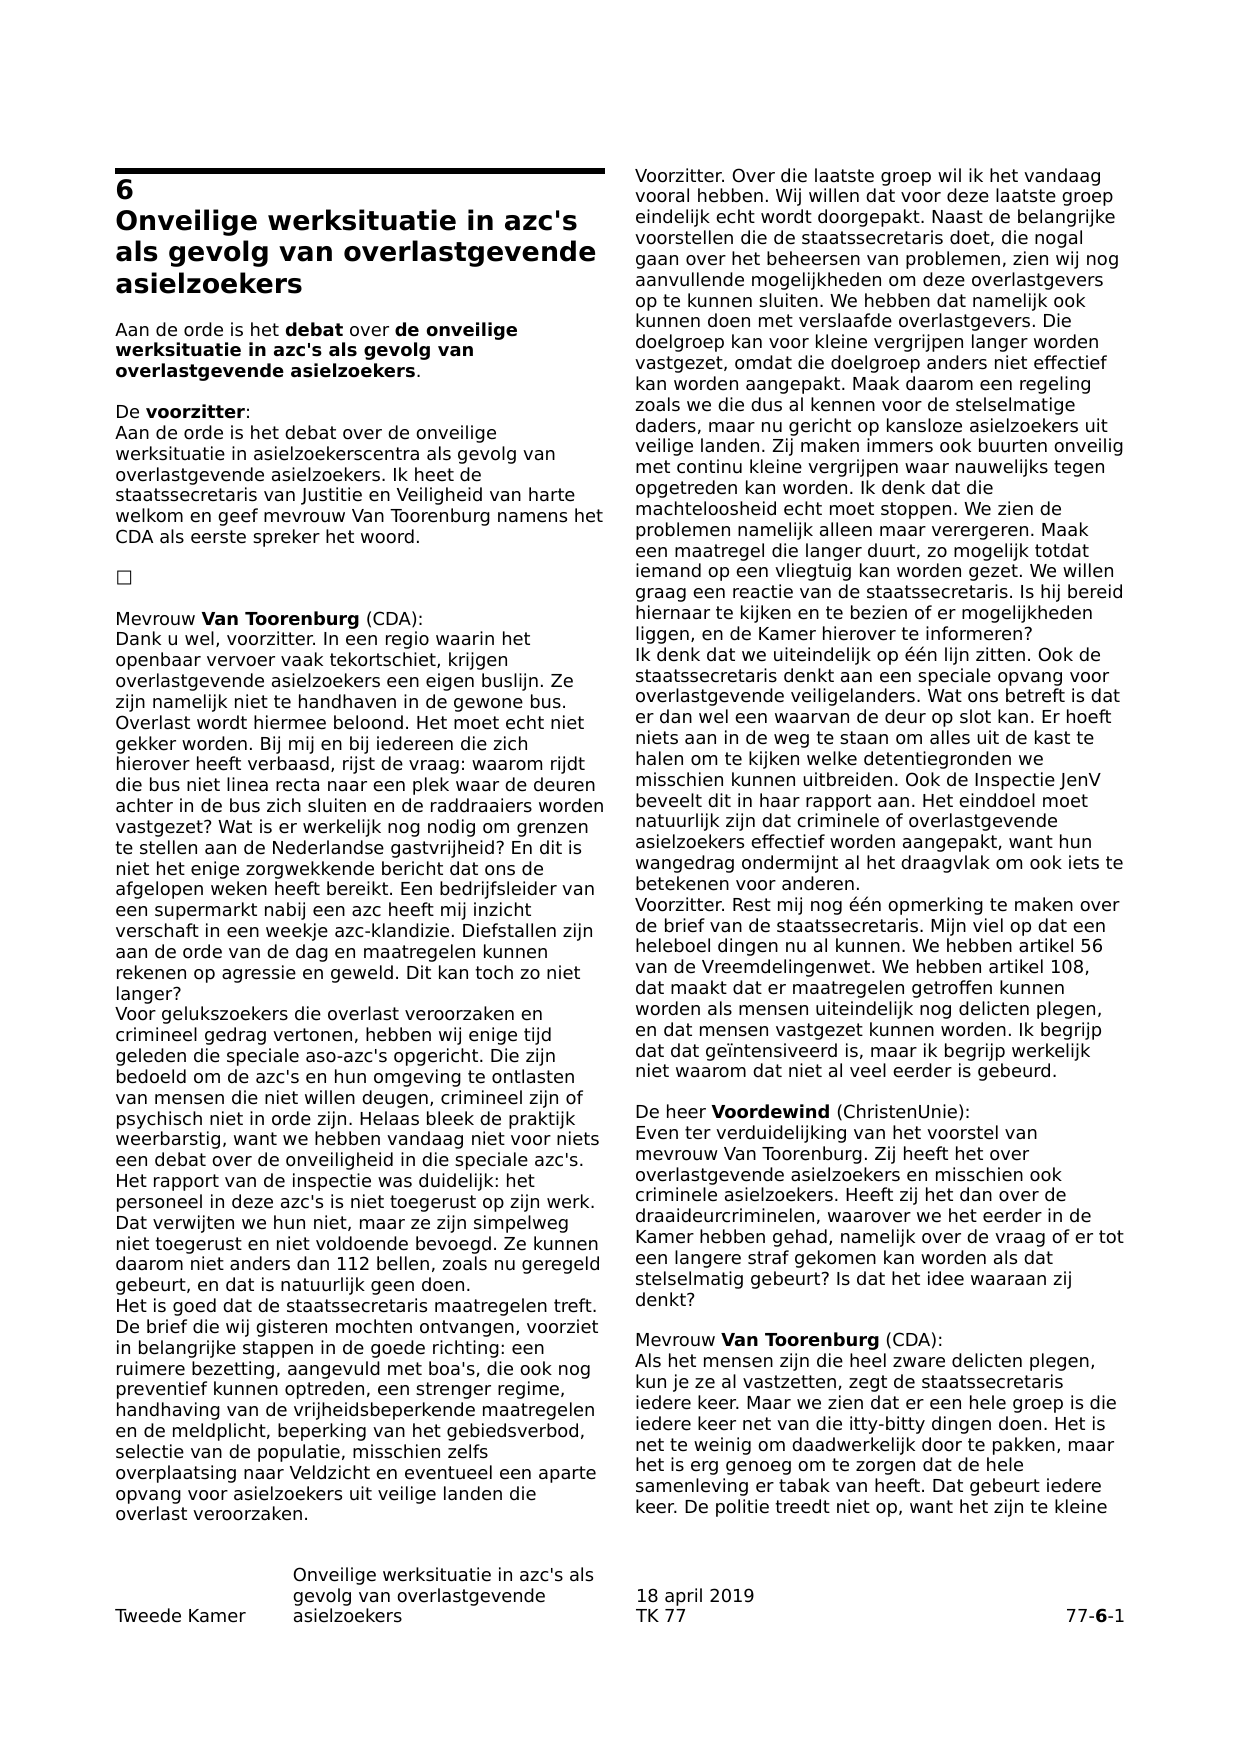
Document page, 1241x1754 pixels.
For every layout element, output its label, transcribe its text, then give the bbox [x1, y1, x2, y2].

text De voorzitter: [115, 402, 605, 423]
text ⬜ [115, 568, 605, 588]
text Mevrouw Van Toorenburg (CDA): [115, 608, 605, 629]
text Aan de orde is het debat over de onveilige werksituatie in azc's als gevolg van overlastgevende asielzoekers. [115, 319, 605, 382]
text Voorzitter. Rest mij nog één opmerking te maken over de brief van de staatssecretaris. Mijn viel op dat een heleboel dingen nu al kunnen. We hebben artikel 56 van de Vreemdelingenwet. We hebben artikel 108, dat maakt dat er maatregelen getroffen kunnen worden als mensen uiteindelijk nog delicten plegen, en dat mensen vastgezet kunnen worden. Ik begrijp dat dat geïntensiveerd is, maar ik begrijp werkelijk niet waarom dat niet al veel eerder is gebeurd. [635, 894, 1125, 1082]
text Ik denk dat we uiteindelijk op één lijn zitten. Ook de staatssecretaris denkt aan een speciale opvang voor overlastgevende veiligelanders. Wat ons betreft is dat er dan wel een waarvan de deur op slot kan. Er hoeft niets aan in de weg te staan om alles uit de kast te halen om te kijken welke detentiegronden we misschien kunnen uitbreiden. Ook de Inspectie JenV beveelt dit in haar rapport aan. Het einddoel moet natuurlijk zijn dat criminele of overlastgevende asielzoekers effectief worden aangepakt, want hun wangedrag ondermijnt al het draagvlak om ook iets te betekenen voor anderen. [635, 644, 1125, 894]
text De heer Voordewind (ChristenUnie): [635, 1102, 1125, 1123]
title 6 Onveilige werksituatie in azc's als gevolg van overlastgevende asielzoekers [115, 174, 605, 299]
text Voorzitter. Over die laatste groep wil ik het vandaag vooral hebben. Wij willen dat voor deze laatste groep eindelijk echt wordt doorgepakt. Naast de belangrijke voorstellen die de staatssecretaris doet, die nogal gaan over het beheersen van problemen, zien wij nog aanvullende mogelijkheden om deze overlastgevers op te kunnen sluiten. We hebben dat namelijk ook kunnen doen met verslaafde overlastgevers. Die doelgroep kan voor kleine vergrijpen langer worden vastgezet, omdat die doelgroep anders niet effectief kan worden aangepakt. Maak daarom een regeling zoals we die dus al kennen voor de stelselmatige daders, maar nu gericht op kansloze asielzoekers uit veilige landen. Zij maken immers ook buurten onveilig met continu kleine vergrijpen waar nauwelijks tegen opgetreden kan worden. Ik denk dat die machteloosheid echt moet stoppen. We zien de problemen namelijk alleen maar verergeren. Maak een maatregel die langer duurt, zo mogelijk totdat iemand op een vliegtuig kan worden gezet. We willen graag een reactie van de staatssecretaris. Is hij bereid hiernaar te kijken en te bezien of er mogelijkheden liggen, en de Kamer hierover te informeren? [635, 165, 1125, 644]
text Dank u wel, voorzitter. In een regio waarin het openbaar vervoer vaak tekortschiet, krijgen overlastgevende asielzoekers een eigen buslijn. Ze zijn namelijk niet te handhaven in de gewone bus. Overlast wordt hiermee beloond. Het moet echt niet gekker worden. Bij mij en bij iedereen die zich hierover heeft verbaasd, rijst de vraag: waarom rijdt die bus niet linea recta naar een plek waar de deuren achter in de bus zich sluiten en de raddraaiers worden vastgezet? Wat is er werkelijk nog nodig om grenzen te stellen aan de Nederlandse gastvrijheid? En dit is niet het enige zorgwekkende bericht dat ons de afgelopen weken heeft bereikt. Een bedrijfsleider van een supermarkt nabij een azc heeft mij inzicht verschaft in een weekje azc-klandizie. Diefstallen zijn aan de orde van de dag en maatregelen kunnen rekenen op agressie en geweld. Dit kan toch zo niet langer? [115, 629, 605, 1004]
text Als het mensen zijn die heel zware delicten plegen, kun je ze al vastzetten, zegt de staatssecretaris iedere keer. Maar we zien dat er een hele groep is die iedere keer net van die itty-bitty dingen doen. Het is net te weinig om daadwerkelijk door te pakken, maar het is erg genoeg om te zorgen dat de hele samenleving er tabak van heeft. Dat gebeurt iedere keer. De politie treedt niet op, want het zijn te kleine [635, 1351, 1125, 1518]
text Even ter verduidelijking van het voorstel van mevrouw Van Toorenburg. Zij heeft het over overlastgevende asielzoekers en misschien ook criminele asielzoekers. Heeft zij het dan over de draaideurcriminelen, waarover we het eerder in de Kamer hebben gehad, namelijk over de vraag of er tot een langere straf gekomen kan worden als dat stelselmatig gebeurt? Is dat het idee waaraan zij denkt? [635, 1123, 1125, 1310]
text Voor gelukszoekers die overlast veroorzaken en crimineel gedrag vertonen, hebben wij enige tijd geleden die speciale aso-azc's opgericht. Die zijn bedoeld om de azc's en hun omgeving te ontlasten van mensen die niet willen deugen, crimineel zijn of psychisch niet in orde zijn. Helaas bleek de praktijk weerbarstig, want we hebben vandaag niet voor niets een debat over de onveiligheid in die speciale azc's. [115, 1004, 605, 1171]
text Het rapport van de inspectie was duidelijk: het personeel in deze azc's is niet toegerust op zijn werk. Dat verwijten we hun niet, maar ze zijn simpelweg niet toegerust en niet voldoende bevoegd. Ze kunnen daarom niet anders dan 112 bellen, zoals nu geregeld gebeurt, en dat is natuurlijk geen doen. [115, 1171, 605, 1296]
text Aan de orde is het debat over de onveilige werksituatie in asielzoekerscentra als gevolg van overlastgevende asielzoekers. Ik heet de staatssecretaris van Justitie en Veiligheid van harte welkom en geef mevrouw Van Toorenburg namens het CDA als eerste spreker het woord. [115, 423, 605, 548]
text Het is goed dat de staatssecretaris maatregelen treft. De brief die wij gisteren mochten ontvangen, voorziet in belangrijke stappen in de goede richting: een ruimere bezetting, aangevuld met boa's, die ook nog preventief kunnen optreden, een strenger regime, handhaving van de vrijheidsbeperkende maatregelen en de meldplicht, beperking van het gebiedsverbod, selectie van de populatie, misschien zelfs overplaatsing naar Veldzicht en eventueel een aparte opvang voor asielzoekers uit veilige landen die overlast veroorzaken. [115, 1296, 605, 1525]
text Mevrouw Van Toorenburg (CDA): [635, 1330, 1125, 1351]
